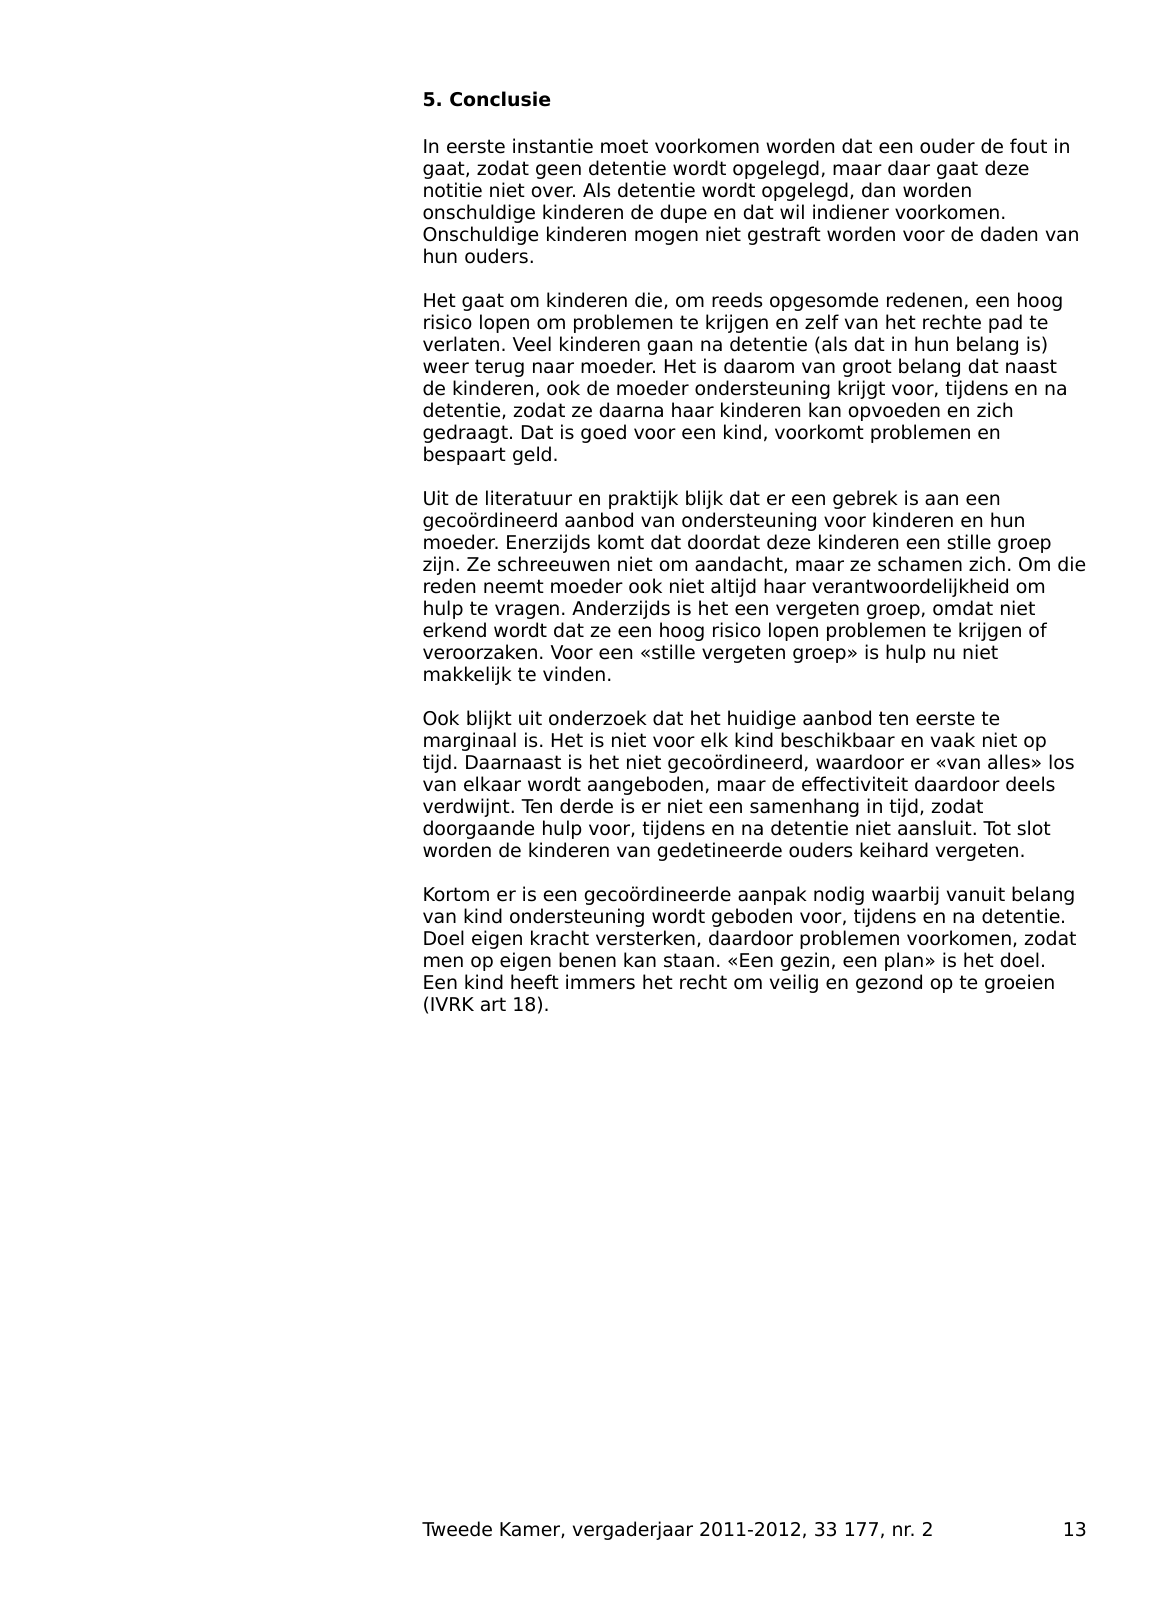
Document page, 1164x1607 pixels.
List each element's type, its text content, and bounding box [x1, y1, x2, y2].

text Uit de literatuur en praktijk blijk dat er een gebrek is aan een gecoördineerd aanbod van ondersteuning voor kinderen en hun moeder. Enerzijds komt dat doordat deze kinderen een stille groep zijn. Ze schreeuwen niet om aandacht, maar ze schamen zich. Om die reden neemt moeder ook niet altijd haar verantwoordelijkheid om hulp te vragen. Anderzijds is het een vergeten groep, omdat niet erkend wordt dat ze een hoog risico lopen problemen te krijgen of veroorzaken. Voor een «stille vergeten groep» is hulp nu niet makkelijk te vinden. [422, 488, 1087, 686]
text In eerste instantie moet voorkomen worden dat een ouder de fout in gaat, zodat geen detentie wordt opgelegd, maar daar gaat deze notitie niet over. Als detentie wordt opgelegd, dan worden onschuldige kinderen de dupe en dat wil indiener voorkomen. Onschuldige kinderen mogen niet gestraft worden voor de daden van hun ouders. [422, 136, 1087, 268]
subtitle 5. Conclusie [422, 89, 1087, 111]
text Ook blijkt uit onderzoek dat het huidige aanbod ten eerste te marginaal is. Het is niet voor elk kind beschikbaar en vaak niet op tijd. Daarnaast is het niet gecoördineerd, waardoor er «van alles» los van elkaar wordt aangeboden, maar de effectiviteit daardoor deels verdwijnt. Ten derde is er niet een samenhang in tijd, zodat doorgaande hulp voor, tijdens en na detentie niet aansluit. Tot slot worden de kinderen van gedetineerde ouders keihard vergeten. [422, 708, 1087, 862]
text Het gaat om kinderen die, om reeds opgesomde redenen, een hoog risico lopen om problemen te krijgen en zelf van het rechte pad te verlaten. Veel kinderen gaan na detentie (als dat in hun belang is) weer terug naar moeder. Het is daarom van groot belang dat naast de kinderen, ook de moeder ondersteuning krijgt voor, tijdens en na detentie, zodat ze daarna haar kinderen kan opvoeden en zich gedraagt. Dat is goed voor een kind, voorkomt problemen en bespaart geld. [422, 290, 1087, 466]
text Kortom er is een gecoördineerde aanpak nodig waarbij vanuit belang van kind ondersteuning wordt geboden voor, tijdens en na detentie. Doel eigen kracht versterken, daardoor problemen voorkomen, zodat men op eigen benen kan staan. «Een gezin, een plan» is het doel. Een kind heeft immers het recht om veilig en gezond op te groeien (IVRK art 18). [422, 884, 1087, 1016]
